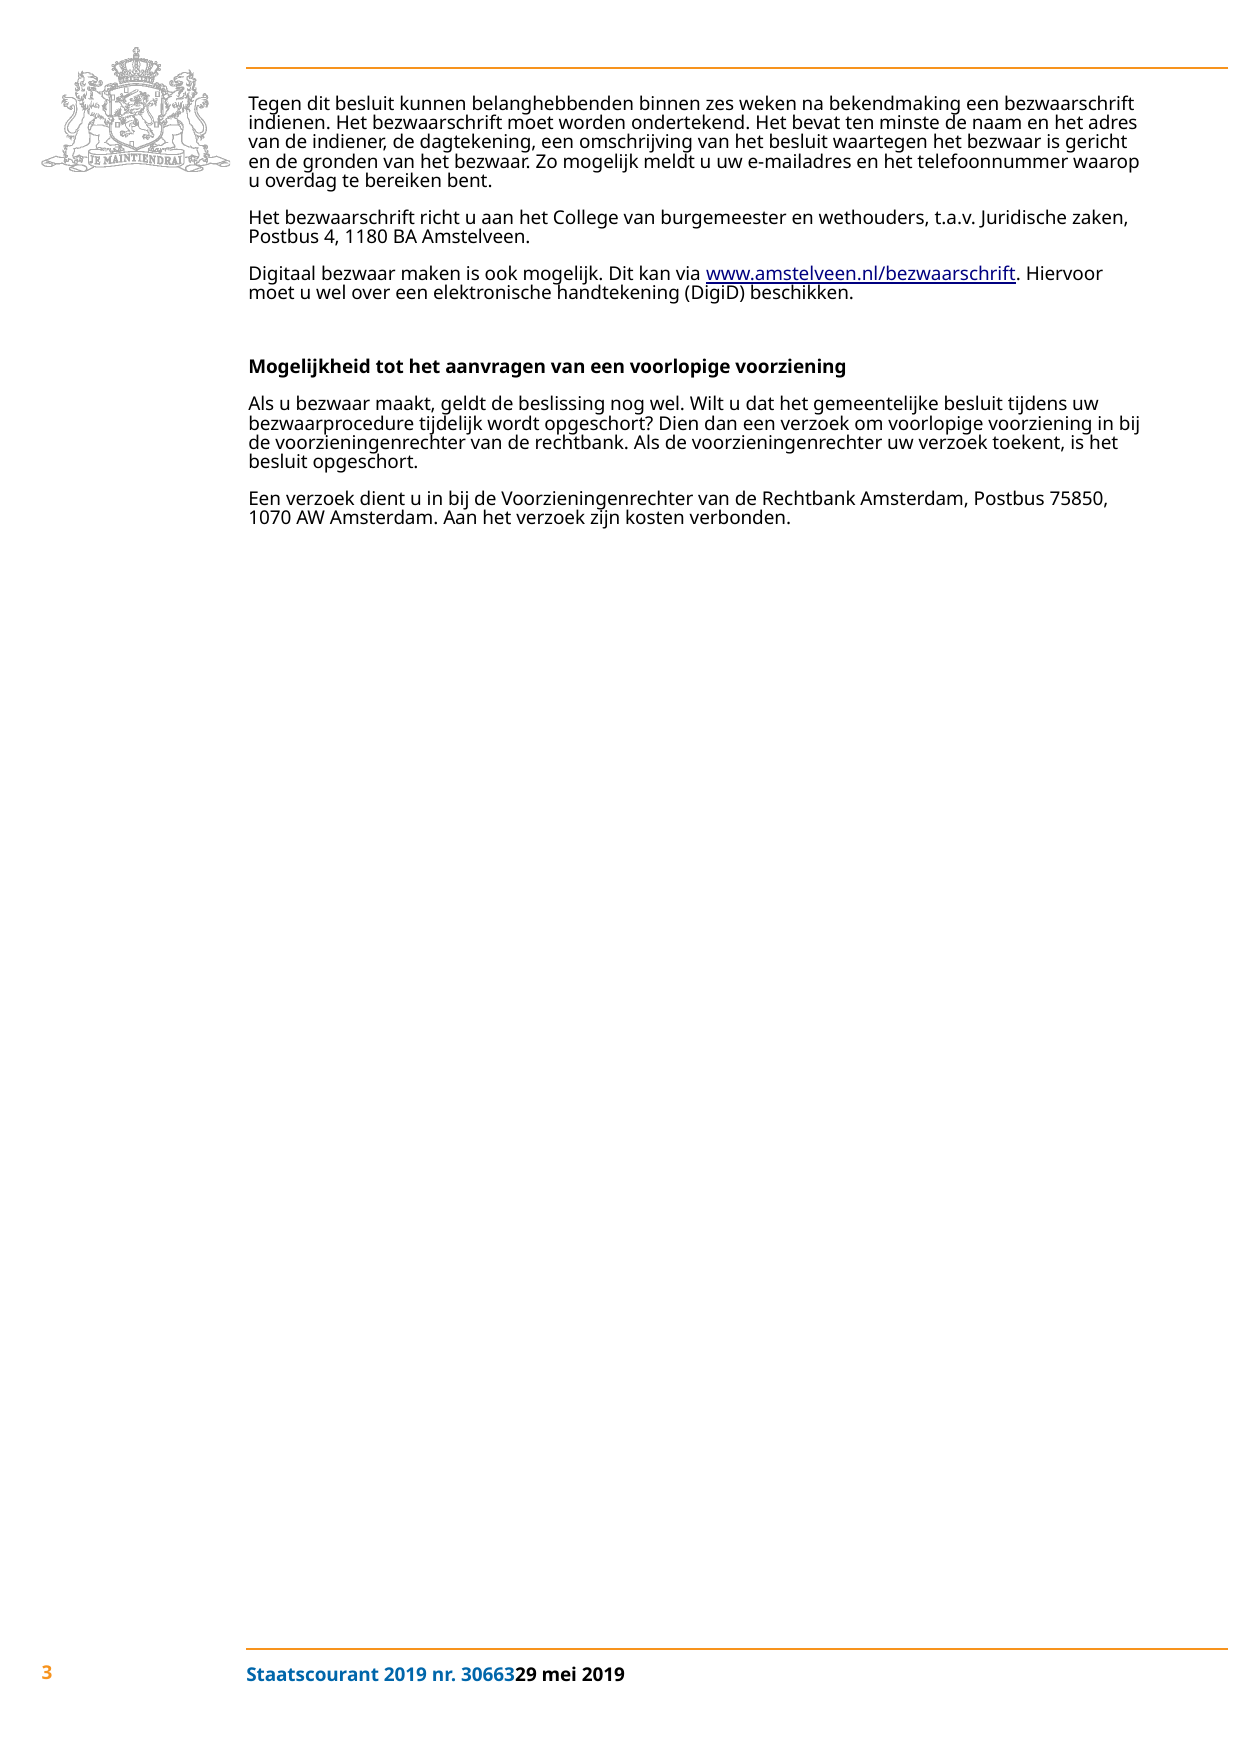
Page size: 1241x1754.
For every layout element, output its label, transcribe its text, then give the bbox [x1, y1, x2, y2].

picture [41, 47, 231, 172]
text Een verzoek dient u in bij de Voorzieningenrechter van de Rechtbank Amsterdam, Postbus 75850, 1070 AW Amsterdam. Aan het verzoek zijn kosten verbonden. [248, 490, 1152, 529]
text Digitaal bezwaar maken is ook mogelijk. Dit kan via www.amstelveen.nl/bezwaarschrift. Hiervoor moet u wel over een elektronische handtekening (DigiD) beschikken. [248, 265, 1152, 304]
text Het bezwaarschrift richt u aan het College van burgemeester en wethouders, t.a.v. Juridische zaken, Postbus 4, 1180 BA Amstelveen. [248, 209, 1152, 247]
text Tegen dit besluit kunnen belanghebbenden binnen zes weken na bekendmaking een bezwaarschrift indienen. Het bezwaarschrift moet worden ondertekend. Het bevat ten minste de naam en het adres van de indiener, de dagtekening, een omschrijving van het besluit waartegen het bezwaar is gericht en de gronden van het bezwaar. Zo mogelijk meldt u uw e-mailadres en het telefoonnummer waarop u overdag te bereiken bent. [248, 95, 1152, 191]
text Als u bezwaar maakt, geldt de beslissing nog wel. Wilt u dat het gemeentelijke besluit tijdens uw bezwaarprocedure tijdelijk wordt opgeschort? Dien dan een verzoek om voorlopige voorziening in bij de voorzieningenrechter van de rechtbank. Als de voorzieningenrechter uw verzoek toekent, is het besluit opgeschort. [248, 395, 1152, 472]
text Mogelijkheid tot het aanvragen van een voorlopige voorziening [248, 358, 1152, 378]
